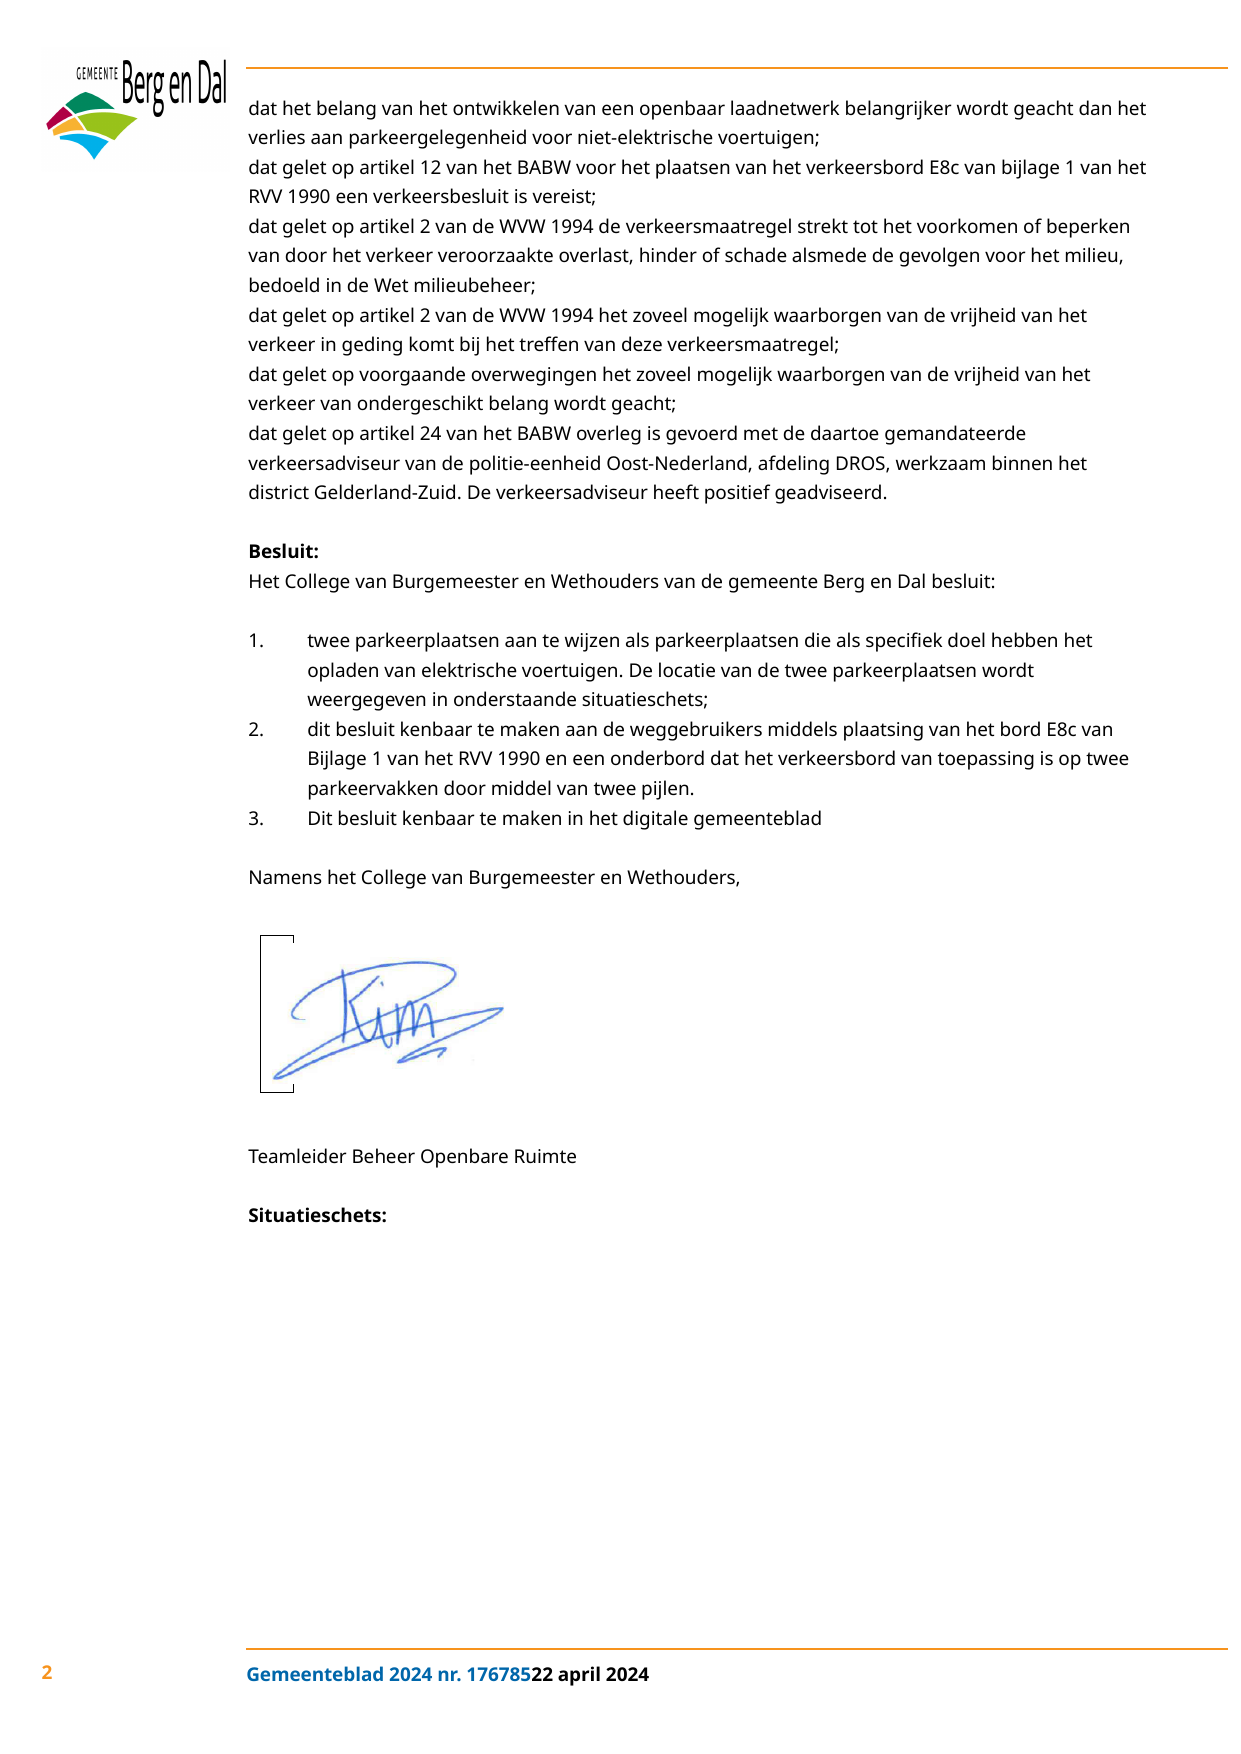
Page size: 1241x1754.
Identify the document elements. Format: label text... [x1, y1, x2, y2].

text Situatieschets: [248, 1202, 1152, 1228]
text dat het belang van het ontwikkelen van een openbaar laadnetwerk belangrijker wordt geacht dan het verlies aan parkeergelegenheid voor niet-elektrische voertuigen; [248, 95, 1152, 150]
text dat gelet op voorgaande overwegingen het zoveel mogelijk waarborgen van de vrijheid van het verkeer van ondergeschikt belang wordt geacht; [248, 361, 1152, 416]
text Namens het College van Burgemeester en Wethouders, [248, 864, 1152, 890]
text dat gelet op artikel 12 van het BABW voor het plaatsen van het verkeersbord E8c van bijlage 1 van het RVV 1990 een verkeersbesluit is vereist; [248, 154, 1152, 209]
picture [41, 47, 231, 172]
text dat gelet op artikel 2 van de WVW 1994 de verkeersmaatregel strekt tot het voorkomen of beperken van door het verkeer veroorzaakte overlast, hinder of schade alsmede de gevolgen voor het milieu, bedoeld in de Wet milieubeheer; [248, 213, 1152, 298]
text dat gelet op artikel 2 van de WVW 1994 het zoveel mogelijk waarborgen van de vrijheid van het verkeer in geding komt bij het treffen van deze verkeersmaatregel; [248, 302, 1152, 357]
text Besluit: [248, 538, 1152, 564]
text Het College van Burgemeester en Wethouders van de gemeente Berg en Dal besluit: [248, 568, 1152, 594]
list dit besluit kenbaar te maken aan de weggebruikers middels plaatsing van het bord E8c van Bijlage 1 van het RVV 1990 en een onderbord dat het verkeersbord van toepassing is op twee parkeervakken door middel van twee pijlen. [248, 716, 1152, 801]
text dat gelet op artikel 24 van het BABW overleg is gevoerd met de daartoe gemandateerde verkeersadviseur van de politie-eenheid Oost-Nederland, afdeling DROS, werkzaam binnen het district Gelderland-Zuid. De verkeersadviseur heeft positief geadviseerd. [248, 420, 1152, 505]
list Dit besluit kenbaar te maken in het digitale gemeenteblad [248, 805, 1152, 831]
picture [268, 943, 505, 1084]
text Teamleider Beheer Openbare Ruimte [248, 1143, 1152, 1169]
list twee parkeerplaatsen aan te wijzen als parkeerplaatsen die als specifiek doel hebben het opladen van elektrische voertuigen. De locatie van de twee parkeerplaatsen wordt weergegeven in onderstaande situatieschets; [248, 627, 1152, 712]
